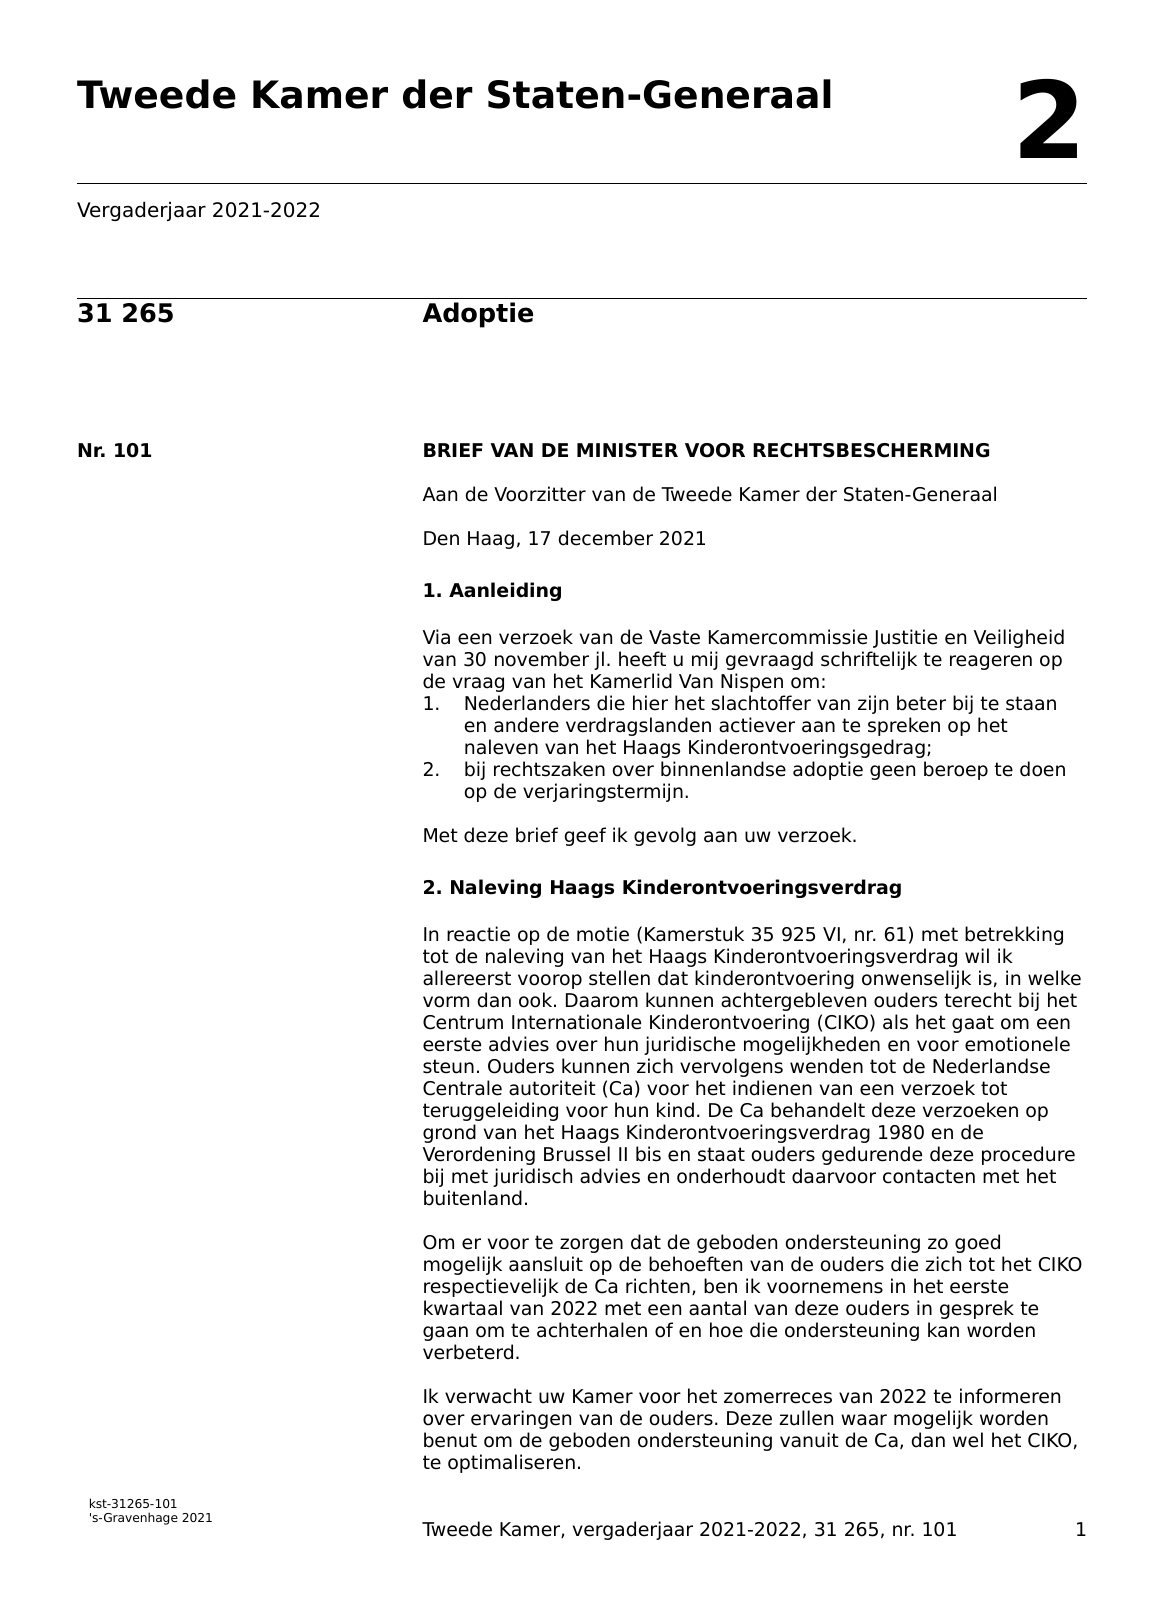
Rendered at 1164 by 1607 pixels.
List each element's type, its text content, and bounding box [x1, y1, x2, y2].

subtitle 31 265 Adoptie [77, 299, 1087, 329]
text kst-31265-101 [88, 1497, 323, 1511]
text 2. bij rechtszaken over binnenlandse adoptie geen beroep te doen op de verjaringstermijn. [422, 759, 1087, 803]
text Den Haag, 17 december 2021 [422, 528, 1087, 550]
text Aan de Voorzitter van de Tweede Kamer der Staten-Generaal [422, 484, 1087, 506]
text Om er voor te zorgen dat de geboden ondersteuning zo goed mogelijk aansluit op de behoeften van de ouders die zich tot het CIKO respectievelijk de Ca richten, ben ik voornemens in het eerste kwartaal van 2022 met een aantal van deze ouders in gesprek te gaan om te achterhalen of en hoe die ondersteuning kan worden verbeterd. [422, 1232, 1087, 1364]
text Via een verzoek van de Vaste Kamercommissie Justitie en Veiligheid van 30 november jl. heeft u mij gevraagd schriftelijk te reageren op de vraag van het Kamerlid Van Nispen om: [422, 627, 1087, 693]
text 1. Nederlanders die hier het slachtoffer van zijn beter bij te staan en andere verdragslanden actiever aan te spreken op het naleven van het Haags Kinderontvoeringsgedrag; [422, 693, 1087, 759]
subtitle Nr. 101 BRIEF VAN DE MINISTER VOOR RECHTSBESCHERMING [77, 440, 1087, 462]
subtitle 1. Aanleiding [422, 580, 1087, 602]
text 's-Gravenhage 2021 [88, 1511, 323, 1525]
text Met deze brief geef ik gevolg aan uw verzoek. [422, 825, 1087, 847]
subtitle 2. Naleving Haags Kinderontvoeringsverdrag [422, 877, 1087, 899]
text Ik verwacht uw Kamer voor het zomerreces van 2022 te informeren over ervaringen van de ouders. Deze zullen waar mogelijk worden benut om de geboden ondersteuning vanuit de Ca, dan wel het CIKO, te optimaliseren. [422, 1386, 1087, 1474]
text In reactie op de motie (Kamerstuk 35 925 VI, nr. 61) met betrekking tot de naleving van het Haags Kinderontvoeringsverdrag wil ik allereerst voorop stellen dat kinderontvoering onwenselijk is, in welke vorm dan ook. Daarom kunnen achtergebleven ouders terecht bij het Centrum Internationale Kinderontvoering (CIKO) als het gaat om een eerste advies over hun juridische mogelijkheden en voor emotionele steun. Ouders kunnen zich vervolgens wenden tot de Nederlandse Centrale autoriteit (Ca) voor het indienen van een verzoek tot teruggeleiding voor hun kind. De Ca behandelt deze verzoeken op grond van het Haags Kinderontvoeringsverdrag 1980 en de Verordening Brussel II bis en staat ouders gedurende deze procedure bij met juridisch advies en onderhoudt daarvoor contacten met het buitenland. [422, 924, 1087, 1210]
table_header 2 [886, 59, 1087, 183]
table_header Tweede Kamer der Staten-Generaal [77, 59, 886, 183]
table_cell Vergaderjaar 2021-2022 [77, 184, 1087, 298]
